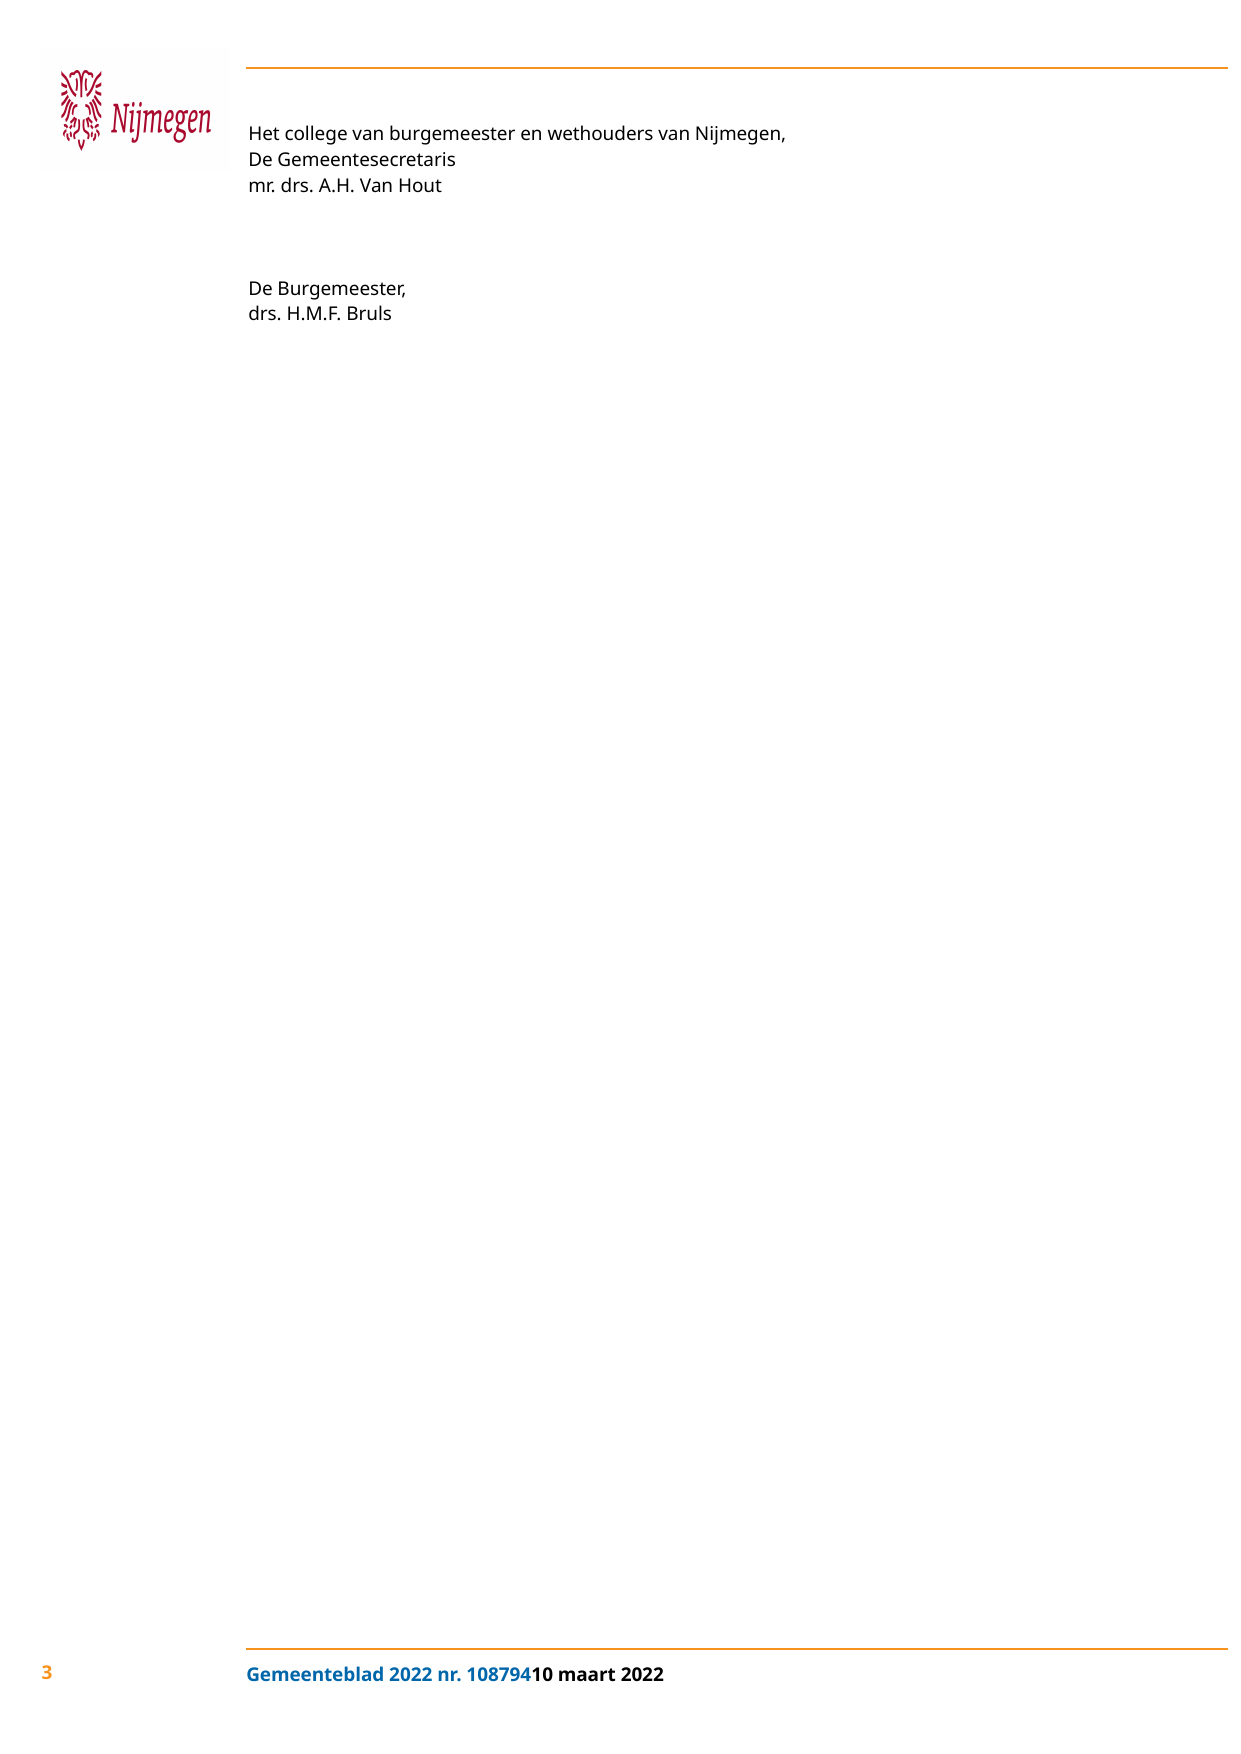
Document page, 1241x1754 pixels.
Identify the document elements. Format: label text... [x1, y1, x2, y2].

text mr. drs. A.H. Van Hout [248, 172, 1152, 198]
text drs. H.M.F. Bruls [248, 301, 1152, 326]
text De Gemeentesecretaris [248, 146, 1152, 172]
text De Burgemeester, [248, 275, 1152, 301]
picture [41, 47, 231, 172]
text Het college van burgemeester en wethouders van Nijmegen, [248, 121, 1152, 146]
